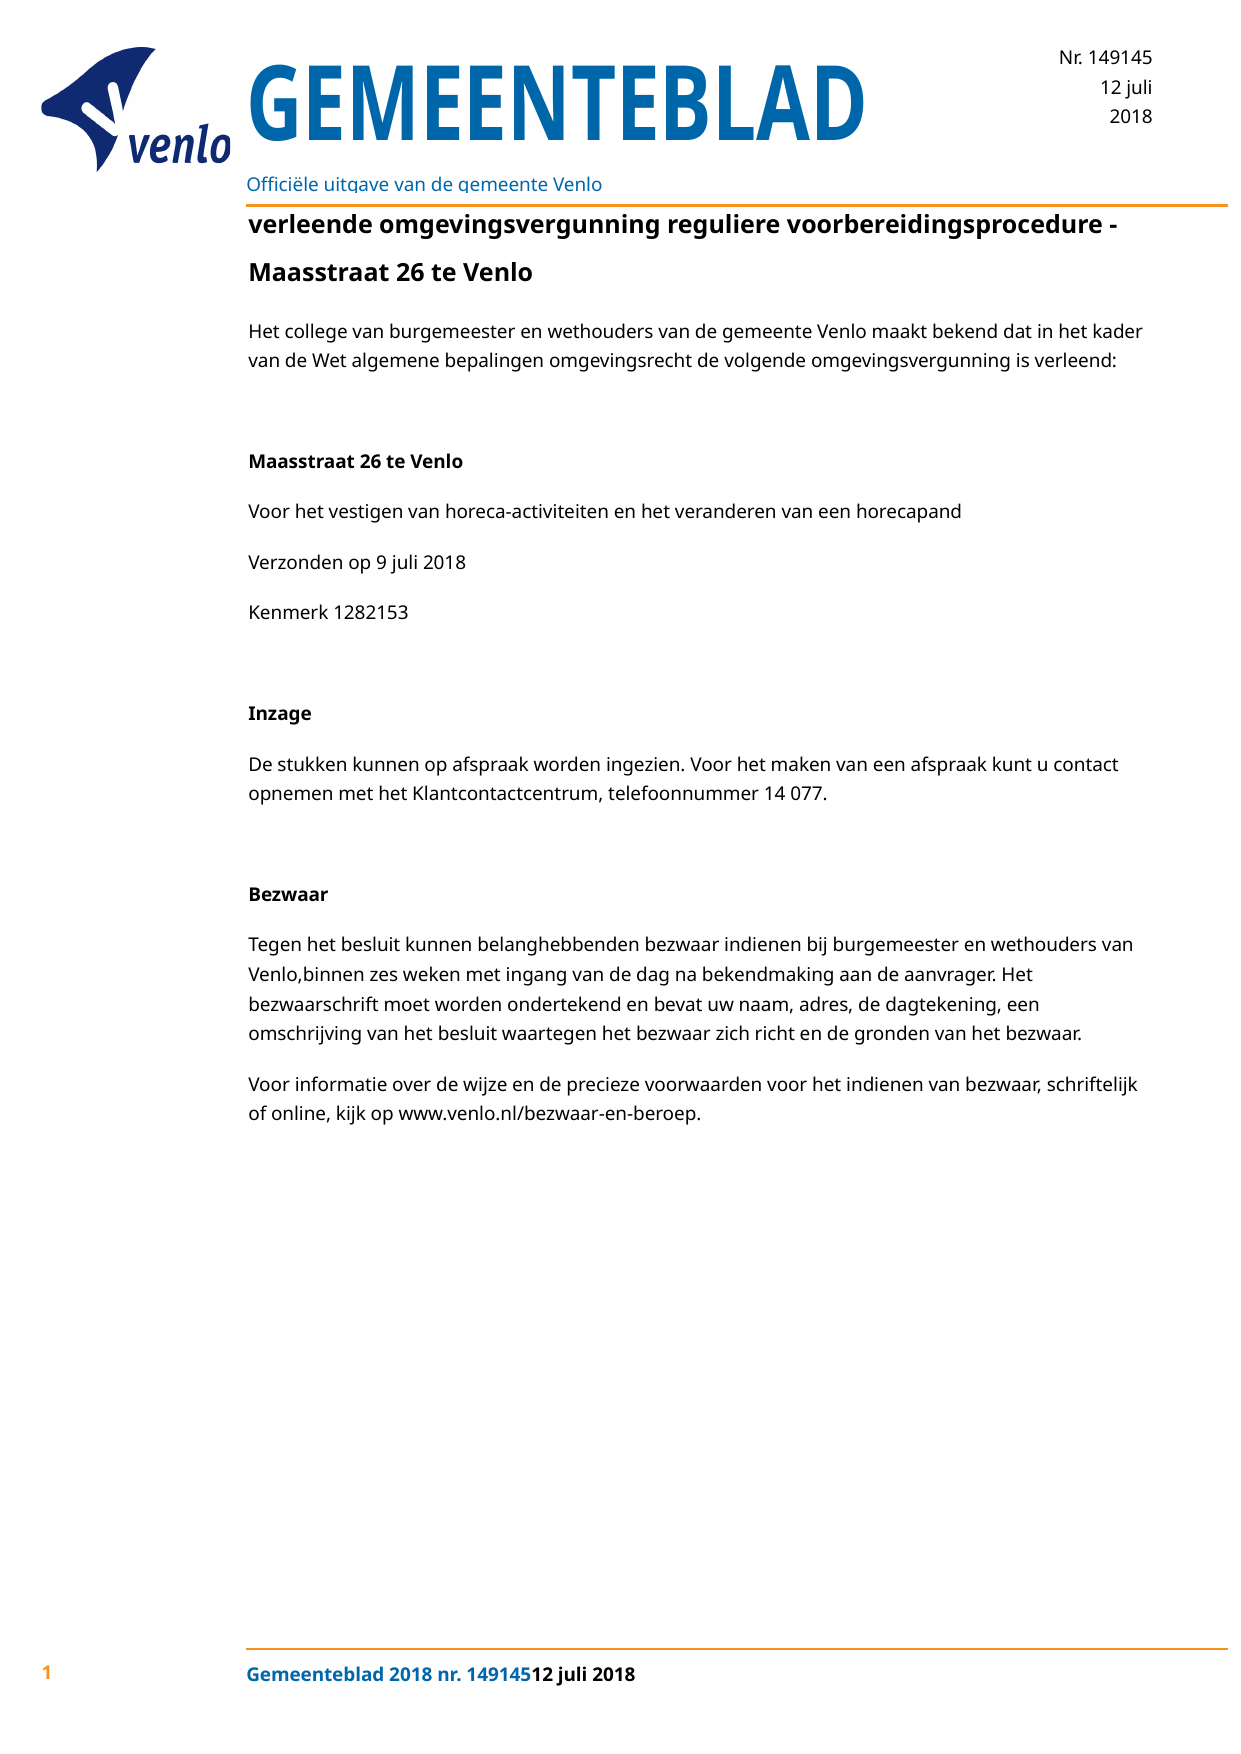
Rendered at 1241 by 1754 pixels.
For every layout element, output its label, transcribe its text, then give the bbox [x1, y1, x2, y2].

text Voor informatie over de wijze en de precieze voorwaarden voor het indienen van bezwaar, schriftelijk of online, kijk op www.venlo.nl/bezwaar-en-beroep. [248, 1071, 1152, 1126]
picture [41, 47, 231, 172]
text Verzonden op 9 juli 2018 [248, 549, 1152, 575]
text Bezwaar [248, 881, 1152, 907]
text Kenmerk 1282153 [248, 599, 1152, 625]
text Maasstraat 26 te Venlo [248, 448, 1152, 474]
text Inzage [248, 700, 1152, 726]
text Tegen het besluit kunnen belanghebbenden bezwaar indienen bij burgemeester en wethouders van Venlo,binnen zes weken met ingang van de dag na bekendmaking aan de aanvrager. Het bezwaarschrift moet worden ondertekend en bevat uw naam, adres, de dagtekening, een omschrijving van het besluit waartegen het bezwaar zich richt en de gronden van het bezwaar. [248, 932, 1152, 1046]
text Het college van burgemeester en wethouders van de gemeente Venlo maakt bekend dat in het kader van de Wet algemene bepalingen omgevingsrecht de volgende omgevingsvergunning is verleend: [248, 318, 1152, 373]
text verleende omgevingsvergunning reguliere voorbereidingsprocedure - Maasstraat 26 te Venlo [248, 207, 1152, 288]
text Voor het vestigen van horeca-activiteiten en het veranderen van een horecapand [248, 499, 1152, 524]
text De stukken kunnen op afspraak worden ingezien. Voor het maken van een afspraak kunt u contact opnemen met het Klantcontactcentrum, telefoonnummer 14 077. [248, 751, 1152, 806]
